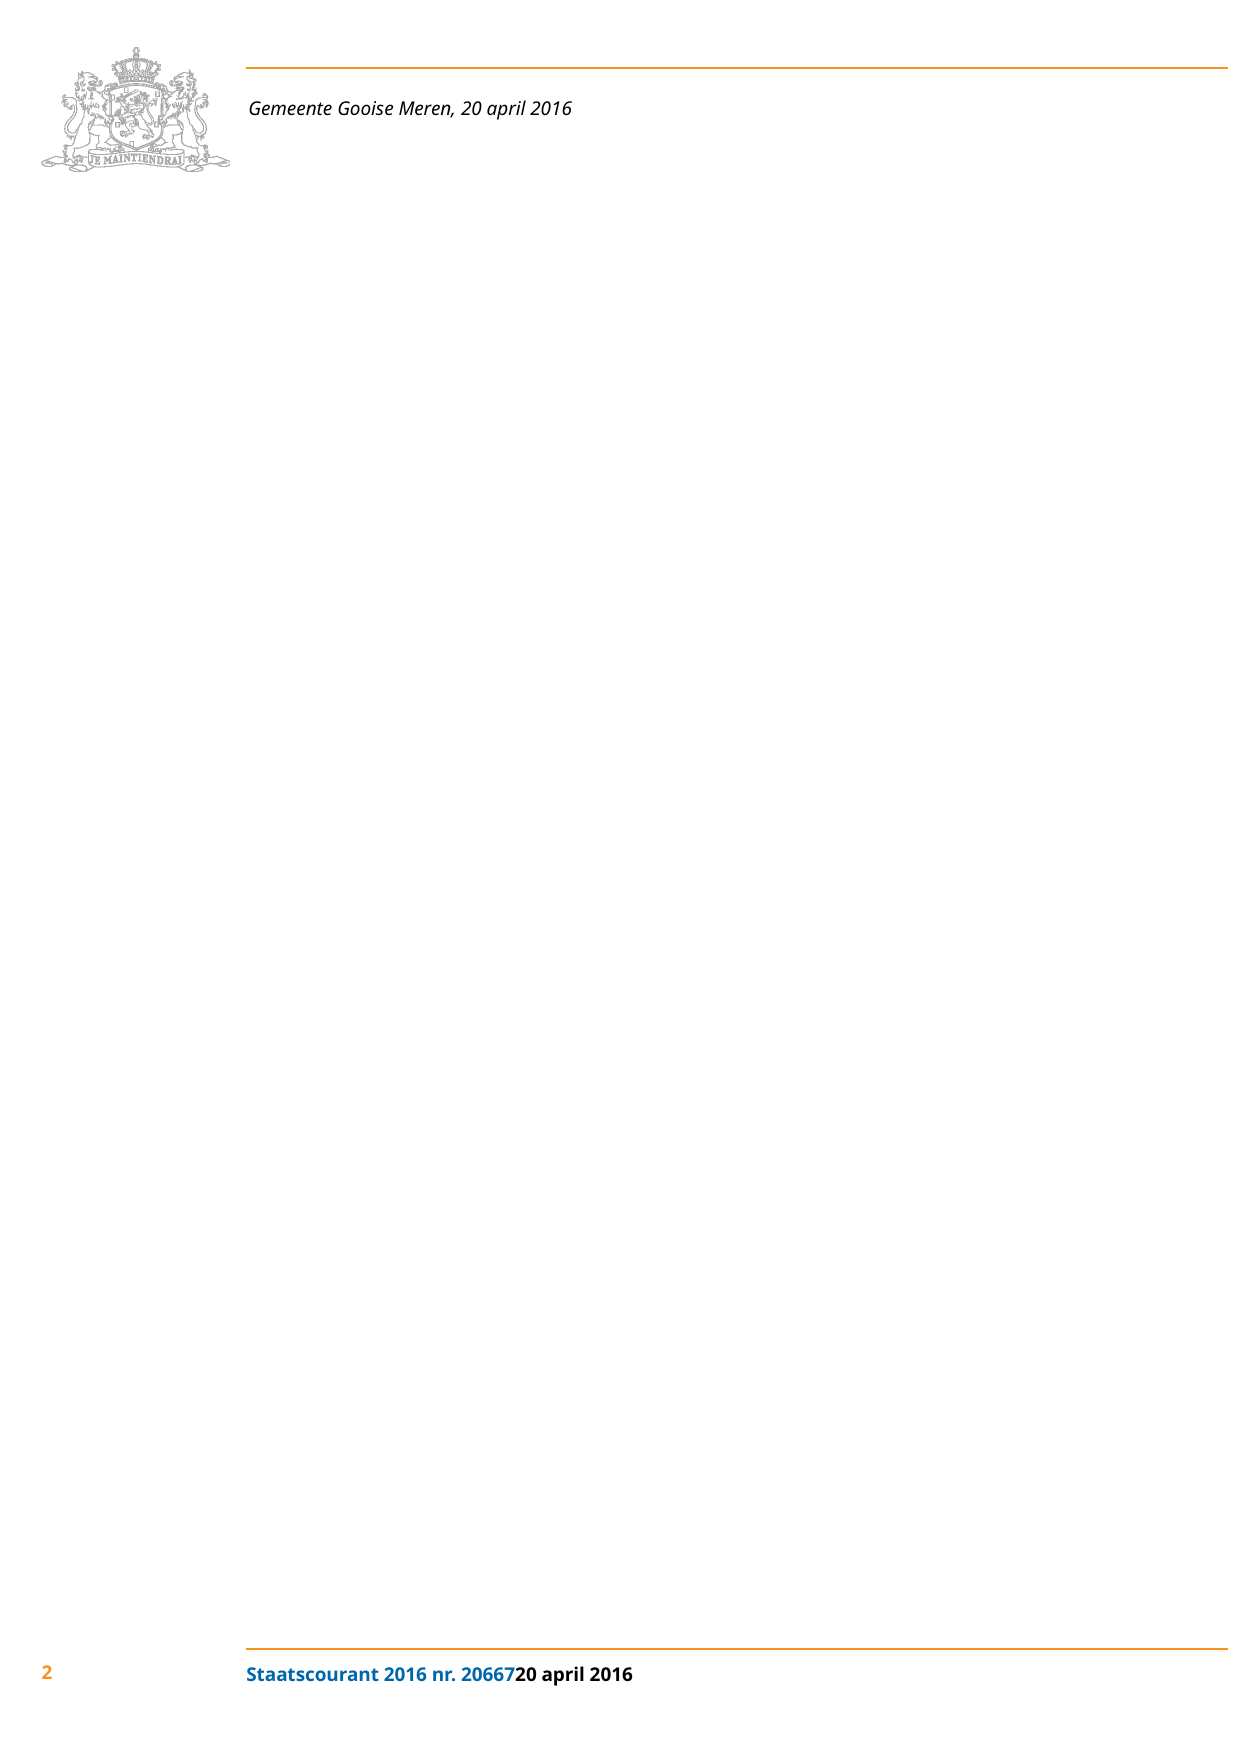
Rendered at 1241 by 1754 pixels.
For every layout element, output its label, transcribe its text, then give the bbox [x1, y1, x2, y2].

text Gemeente Gooise Meren, 20 april 2016 [248, 95, 1152, 121]
picture [41, 47, 231, 172]
